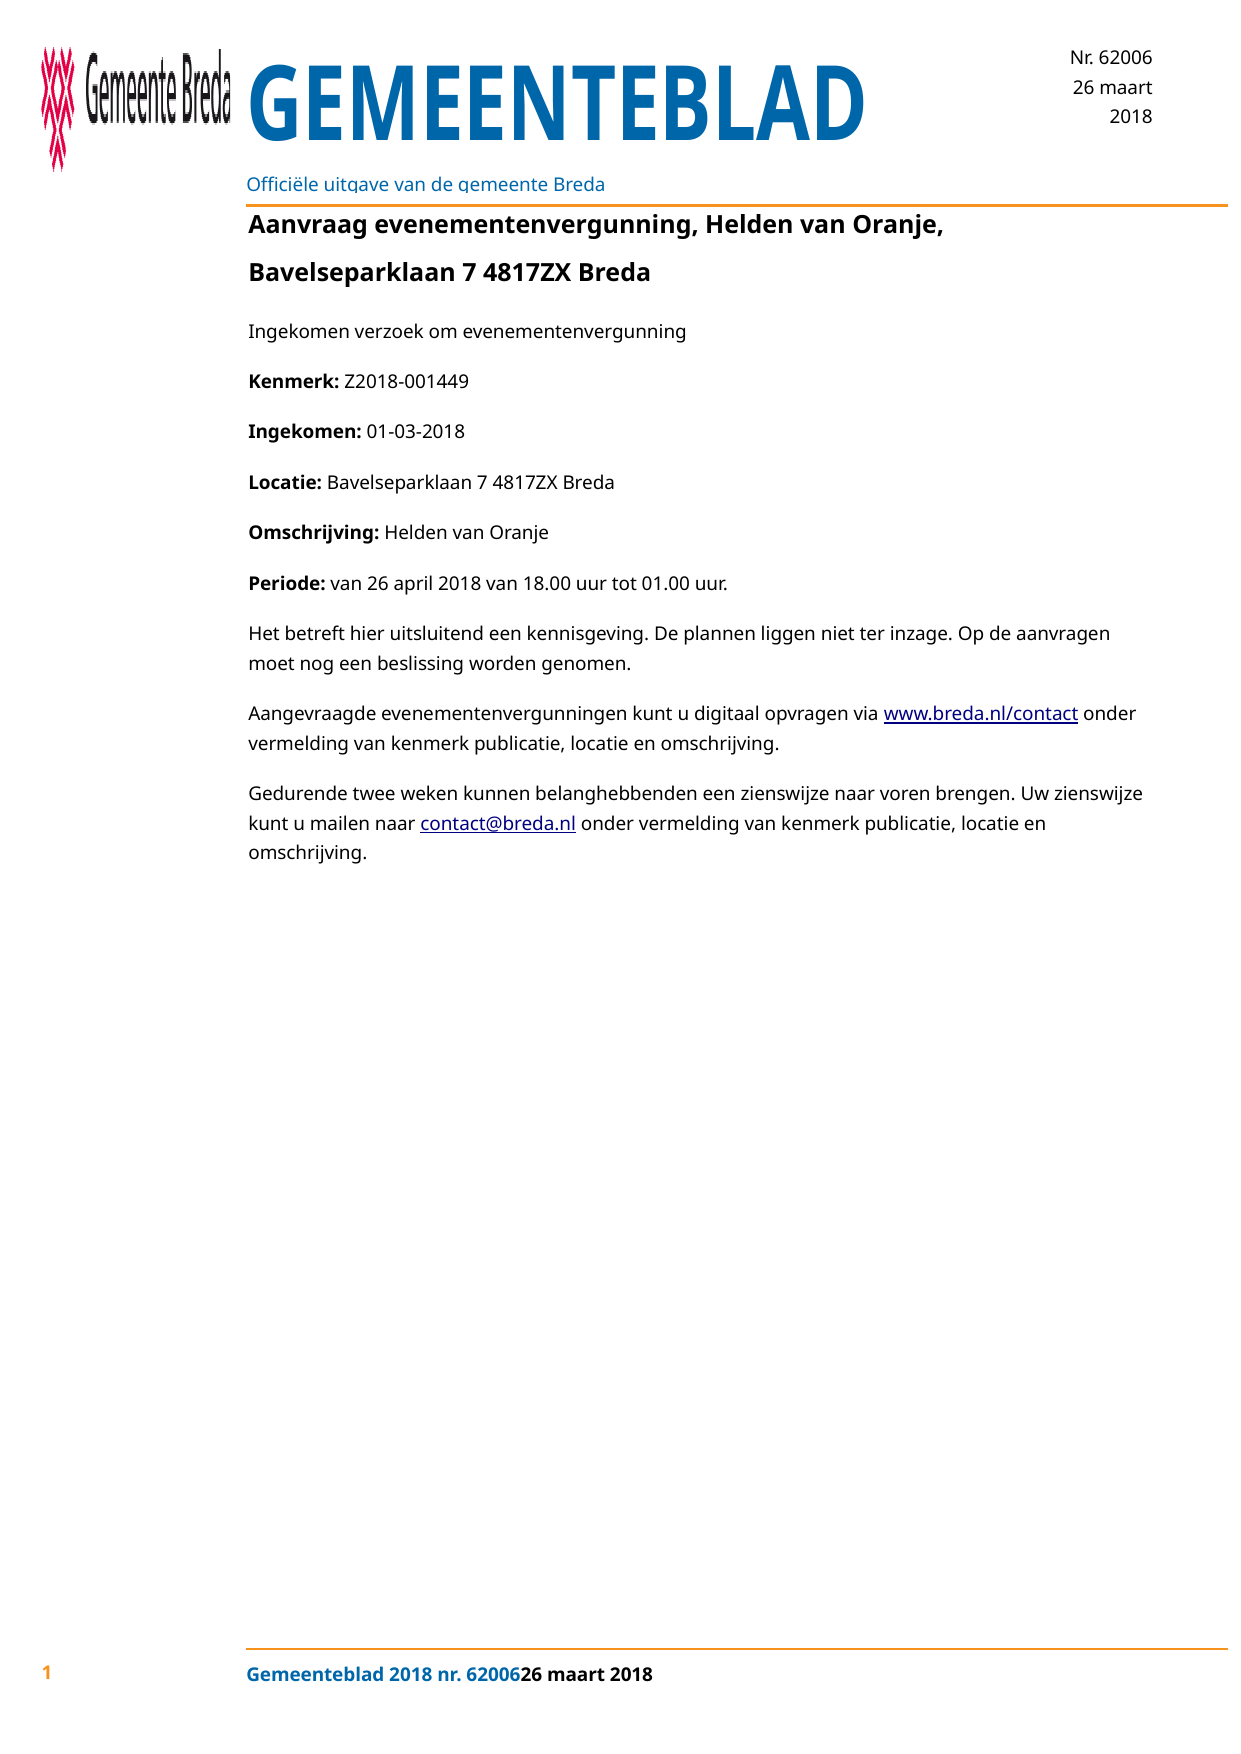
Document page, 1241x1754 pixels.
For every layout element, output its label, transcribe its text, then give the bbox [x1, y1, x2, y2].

picture [41, 47, 231, 172]
text Ingekomen: 01-03-2018 [248, 419, 1152, 444]
text Aanvraag evenementenvergunning, Helden van Oranje, Bavelseparklaan 7 4817ZX Breda [248, 207, 1152, 288]
text Omschrijving: Helden van Oranje [248, 519, 1152, 545]
text Het betreft hier uitsluitend een kennisgeving. De plannen liggen niet ter inzage. Op de aanvragen moet nog een beslissing worden genomen. [248, 620, 1152, 676]
text Gedurende twee weken kunnen belanghebbenden een zienswijze naar voren brengen. Uw zienswijze kunt u mailen naar contact@breda.nl onder vermelding van kenmerk publicatie, locatie en omschrijving. [248, 780, 1152, 865]
text Locatie: Bavelseparklaan 7 4817ZX Breda [248, 469, 1152, 495]
text Ingekomen verzoek om evenementenvergunning [248, 318, 1152, 344]
text Kenmerk: Z2018-001449 [248, 368, 1152, 394]
text Periode: van 26 april 2018 van 18.00 uur tot 01.00 uur. [248, 570, 1152, 596]
text Aangevraagde evenementenvergunningen kunt u digitaal opvragen via www.breda.nl/contact onder vermelding van kenmerk publicatie, locatie en omschrijving. [248, 700, 1152, 756]
